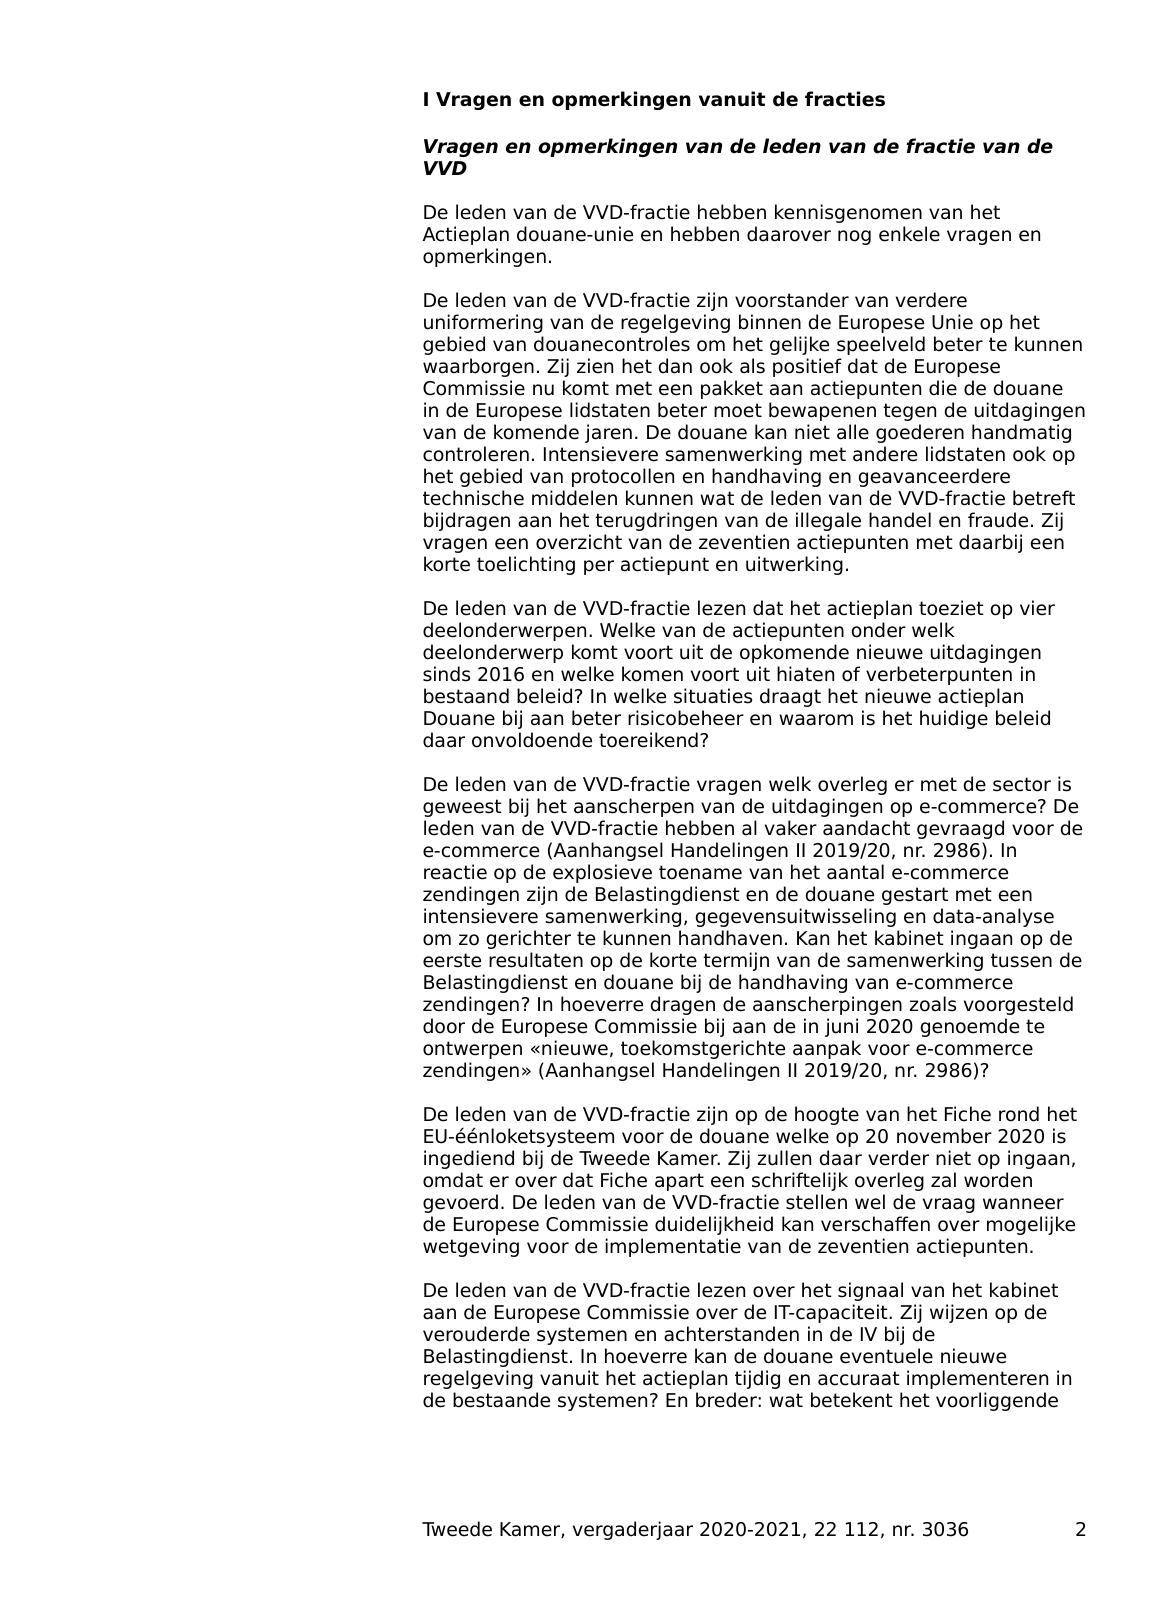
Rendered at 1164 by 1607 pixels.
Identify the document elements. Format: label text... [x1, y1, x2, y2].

text De leden van de VVD-fractie hebben kennisgenomen van het Actieplan douane-unie en hebben daarover nog enkele vragen en opmerkingen. [422, 202, 1087, 268]
subtitle Vragen en opmerkingen van de leden van de fractie van de VVD [422, 136, 1087, 180]
text De leden van de VVD-fractie zijn voorstander van verdere uniformering van de regelgeving binnen de Europese Unie op het gebied van douanecontroles om het gelijke speelveld beter te kunnen waarborgen. Zij zien het dan ook als positief dat de Europese Commissie nu komt met een pakket aan actiepunten die de douane in de Europese lidstaten beter moet bewapenen tegen de uitdagingen van de komende jaren. De douane kan niet alle goederen handmatig controleren. Intensievere samenwerking met andere lidstaten ook op het gebied van protocollen en handhaving en geavanceerdere technische middelen kunnen wat de leden van de VVD-fractie betreft bijdragen aan het terugdringen van de illegale handel en fraude. Zij vragen een overzicht van de zeventien actiepunten met daarbij een korte toelichting per actiepunt en uitwerking. [422, 290, 1087, 576]
text De leden van de VVD-fractie lezen over het signaal van het kabinet aan de Europese Commissie over de IT-capaciteit. Zij wijzen op de verouderde systemen en achterstanden in de IV bij de Belastingdienst. In hoeverre kan de douane eventuele nieuwe regelgeving vanuit het actieplan tijdig en accuraat implementeren in de bestaande systemen? En breder: wat betekent het voorliggende [422, 1280, 1087, 1412]
text De leden van de VVD-fractie zijn op de hoogte van het Fiche rond het EU-éénloketsysteem voor de douane welke op 20 november 2020 is ingediend bij de Tweede Kamer. Zij zullen daar verder niet op ingaan, omdat er over dat Fiche apart een schriftelijk overleg zal worden gevoerd. De leden van de VVD-fractie stellen wel de vraag wanneer de Europese Commissie duidelijkheid kan verschaffen over mogelijke wetgeving voor de implementatie van de zeventien actiepunten. [422, 1104, 1087, 1258]
text De leden van de VVD-fractie vragen welk overleg er met de sector is geweest bij het aanscherpen van de uitdagingen op e-commerce? De leden van de VVD-fractie hebben al vaker aandacht gevraagd voor de e-commerce (Aanhangsel Handelingen II 2019/20, nr. 2986). In reactie op de explosieve toename van het aantal e-commerce zendingen zijn de Belastingdienst en de douane gestart met een intensievere samenwerking, gegevensuitwisseling en data-analyse om zo gerichter te kunnen handhaven. Kan het kabinet ingaan op de eerste resultaten op de korte termijn van de samenwerking tussen de Belastingdienst en douane bij de handhaving van e-commerce zendingen? In hoeverre dragen de aanscherpingen zoals voorgesteld door de Europese Commissie bij aan de in juni 2020 genoemde te ontwerpen «nieuwe, toekomstgerichte aanpak voor e-commerce zendingen» (Aanhangsel Handelingen II 2019/20, nr. 2986)? [422, 774, 1087, 1082]
text De leden van de VVD-fractie lezen dat het actieplan toeziet op vier deelonderwerpen. Welke van de actiepunten onder welk deelonderwerp komt voort uit de opkomende nieuwe uitdagingen sinds 2016 en welke komen voort uit hiaten of verbeterpunten in bestaand beleid? In welke situaties draagt het nieuwe actieplan Douane bij aan beter risicobeheer en waarom is het huidige beleid daar onvoldoende toereikend? [422, 598, 1087, 752]
subtitle I Vragen en opmerkingen vanuit de fracties [422, 89, 1087, 111]
